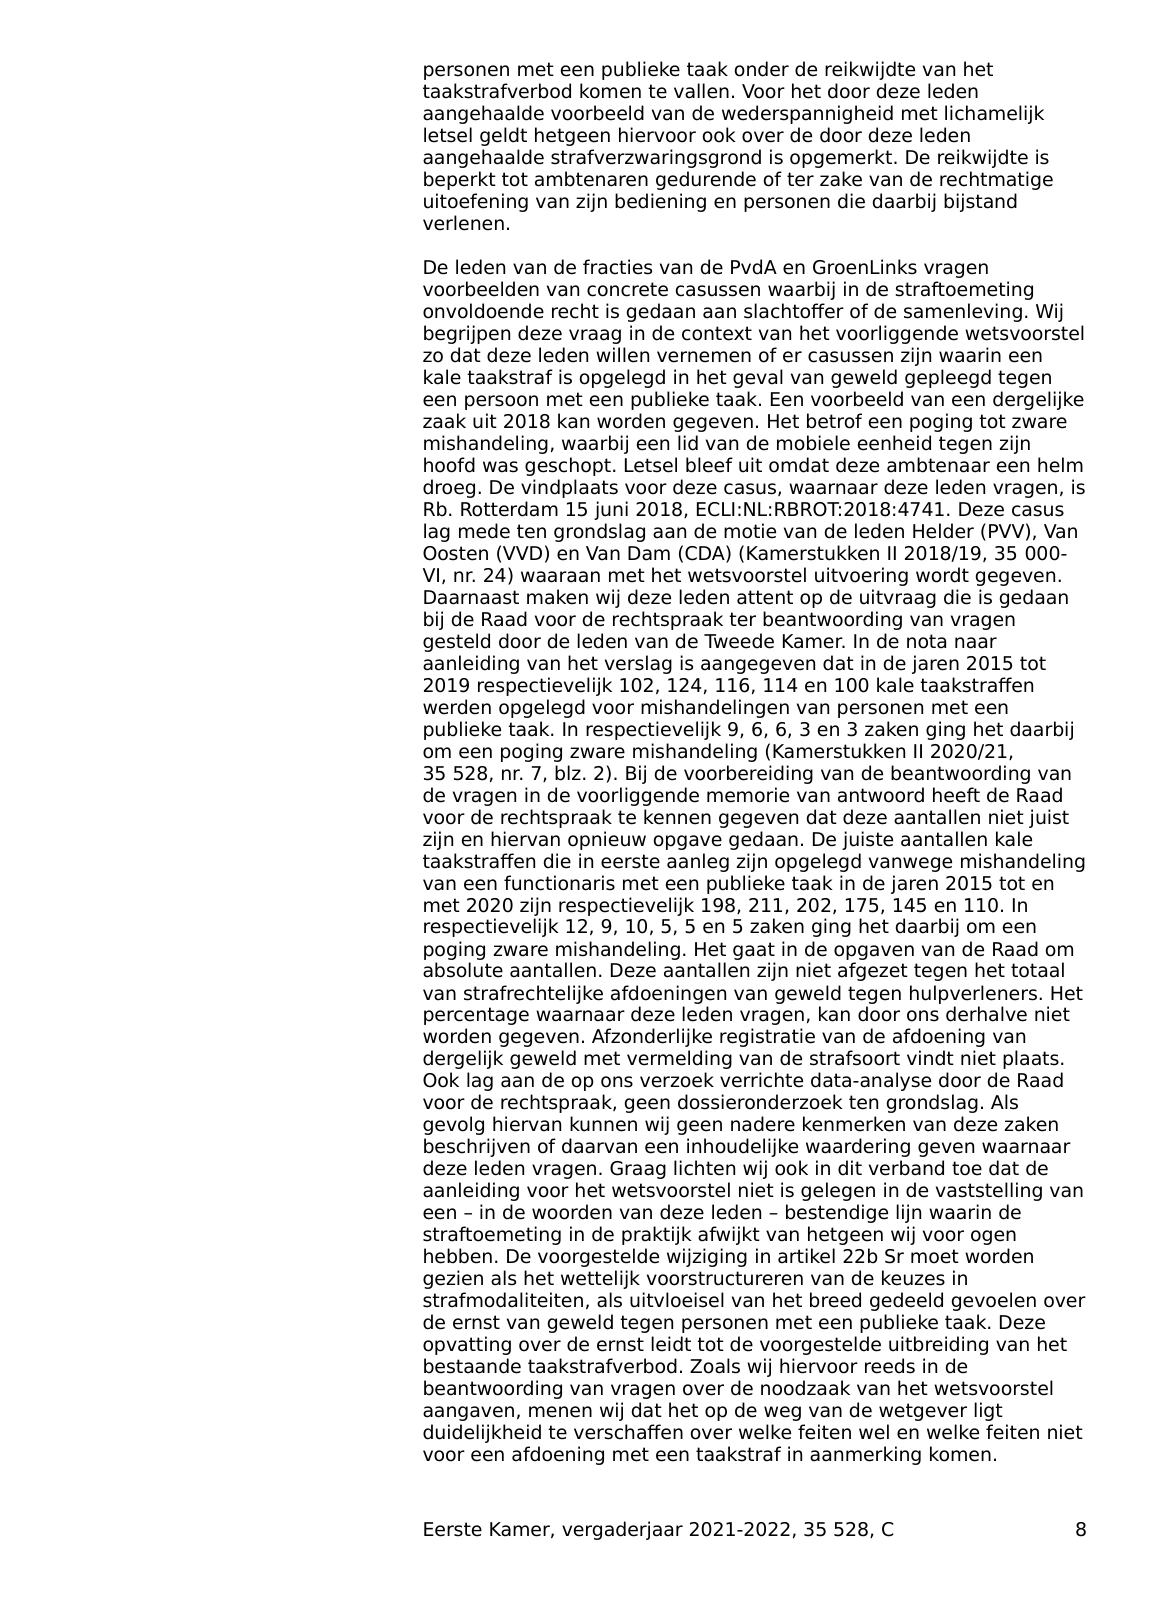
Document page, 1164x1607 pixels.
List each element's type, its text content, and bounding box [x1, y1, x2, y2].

text De leden van de fracties van de PvdA en GroenLinks vragen voorbeelden van concrete casussen waarbij in de straftoemeting onvoldoende recht is gedaan aan slachtoffer of de samenleving. Wij begrijpen deze vraag in de context van het voorliggende wetsvoorstel zo dat deze leden willen vernemen of er casussen zijn waarin een kale taakstraf is opgelegd in het geval van geweld gepleegd tegen een persoon met een publieke taak. Een voorbeeld van een dergelijke zaak uit 2018 kan worden gegeven. Het betrof een poging tot zware mishandeling, waarbij een lid van de mobiele eenheid tegen zijn hoofd was geschopt. Letsel bleef uit omdat deze ambtenaar een helm droeg. De vindplaats voor deze casus, waarnaar deze leden vragen, is Rb. Rotterdam 15 juni 2018, ECLI:NL:RBROT:2018:4741. Deze casus lag mede ten grondslag aan de motie van de leden Helder (PVV), Van Oosten (VVD) en Van Dam (CDA) (Kamerstukken II 2018/19, 35 000-VI, nr. 24) waaraan met het wetsvoorstel uitvoering wordt gegeven. Daarnaast maken wij deze leden attent op de uitvraag die is gedaan bij de Raad voor de rechtspraak ter beantwoording van vragen gesteld door de leden van de Tweede Kamer. In de nota naar aanleiding van het verslag is aangegeven dat in de jaren 2015 tot 2019 respectievelijk 102, 124, 116, 114 en 100 kale taakstraffen werden opgelegd voor mishandelingen van personen met een publieke taak. In respectievelijk 9, 6, 6, 3 en 3 zaken ging het daarbij om een poging zware mishandeling (Kamerstukken II 2020/21, 35 528, nr. 7, blz. 2). Bij de voorbereiding van de beantwoording van de vragen in de voorliggende memorie van antwoord heeft de Raad voor de rechtspraak te kennen gegeven dat deze aantallen niet juist zijn en hiervan opnieuw opgave gedaan. De juiste aantallen kale taakstraffen die in eerste aanleg zijn opgelegd vanwege mishandeling van een functionaris met een publieke taak in de jaren 2015 tot en met 2020 zijn respectievelijk 198, 211, 202, 175, 145 en 110. In respectievelijk 12, 9, 10, 5, 5 en 5 zaken ging het daarbij om een poging zware mishandeling. Het gaat in de opgaven van de Raad om absolute aantallen. Deze aantallen zijn niet afgezet tegen het totaal van strafrechtelijke afdoeningen van geweld tegen hulpverleners. Het percentage waarnaar deze leden vragen, kan door ons derhalve niet worden gegeven. Afzonderlijke registratie van de afdoening van dergelijk geweld met vermelding van de strafsoort vindt niet plaats. Ook lag aan de op ons verzoek verrichte data-analyse door de Raad voor de rechtspraak, geen dossieronderzoek ten grondslag. Als gevolg hiervan kunnen wij geen nadere kenmerken van deze zaken beschrijven of daarvan een inhoudelijke waardering geven waarnaar deze leden vragen. Graag lichten wij ook in dit verband toe dat de aanleiding voor het wetsvoorstel niet is gelegen in de vaststelling van een – in de woorden van deze leden – bestendige lijn waarin de straftoemeting in de praktijk afwijkt van hetgeen wij voor ogen hebben. De voorgestelde wijziging in artikel 22b Sr moet worden gezien als het wettelijk voorstructureren van de keuzes in strafmodaliteiten, als uitvloeisel van het breed gedeeld gevoelen over de ernst van geweld tegen personen met een publieke taak. Deze opvatting over de ernst leidt tot de voorgestelde uitbreiding van het bestaande taakstrafverbod. Zoals wij hiervoor reeds in de beantwoording van vragen over de noodzaak van het wetsvoorstel aangaven, menen wij dat het op de weg van de wetgever ligt duidelijkheid te verschaffen over welke feiten wel en welke feiten niet voor een afdoening met een taakstraf in aanmerking komen. [422, 257, 1087, 1466]
text personen met een publieke taak onder de reikwijdte van het taakstrafverbod komen te vallen. Voor het door deze leden aangehaalde voorbeeld van de wederspannigheid met lichamelijk letsel geldt hetgeen hiervoor ook over de door deze leden aangehaalde strafverzwaringsgrond is opgemerkt. De reikwijdte is beperkt tot ambtenaren gedurende of ter zake van de rechtmatige uitoefening van zijn bediening en personen die daarbij bijstand verlenen. [422, 59, 1087, 235]
